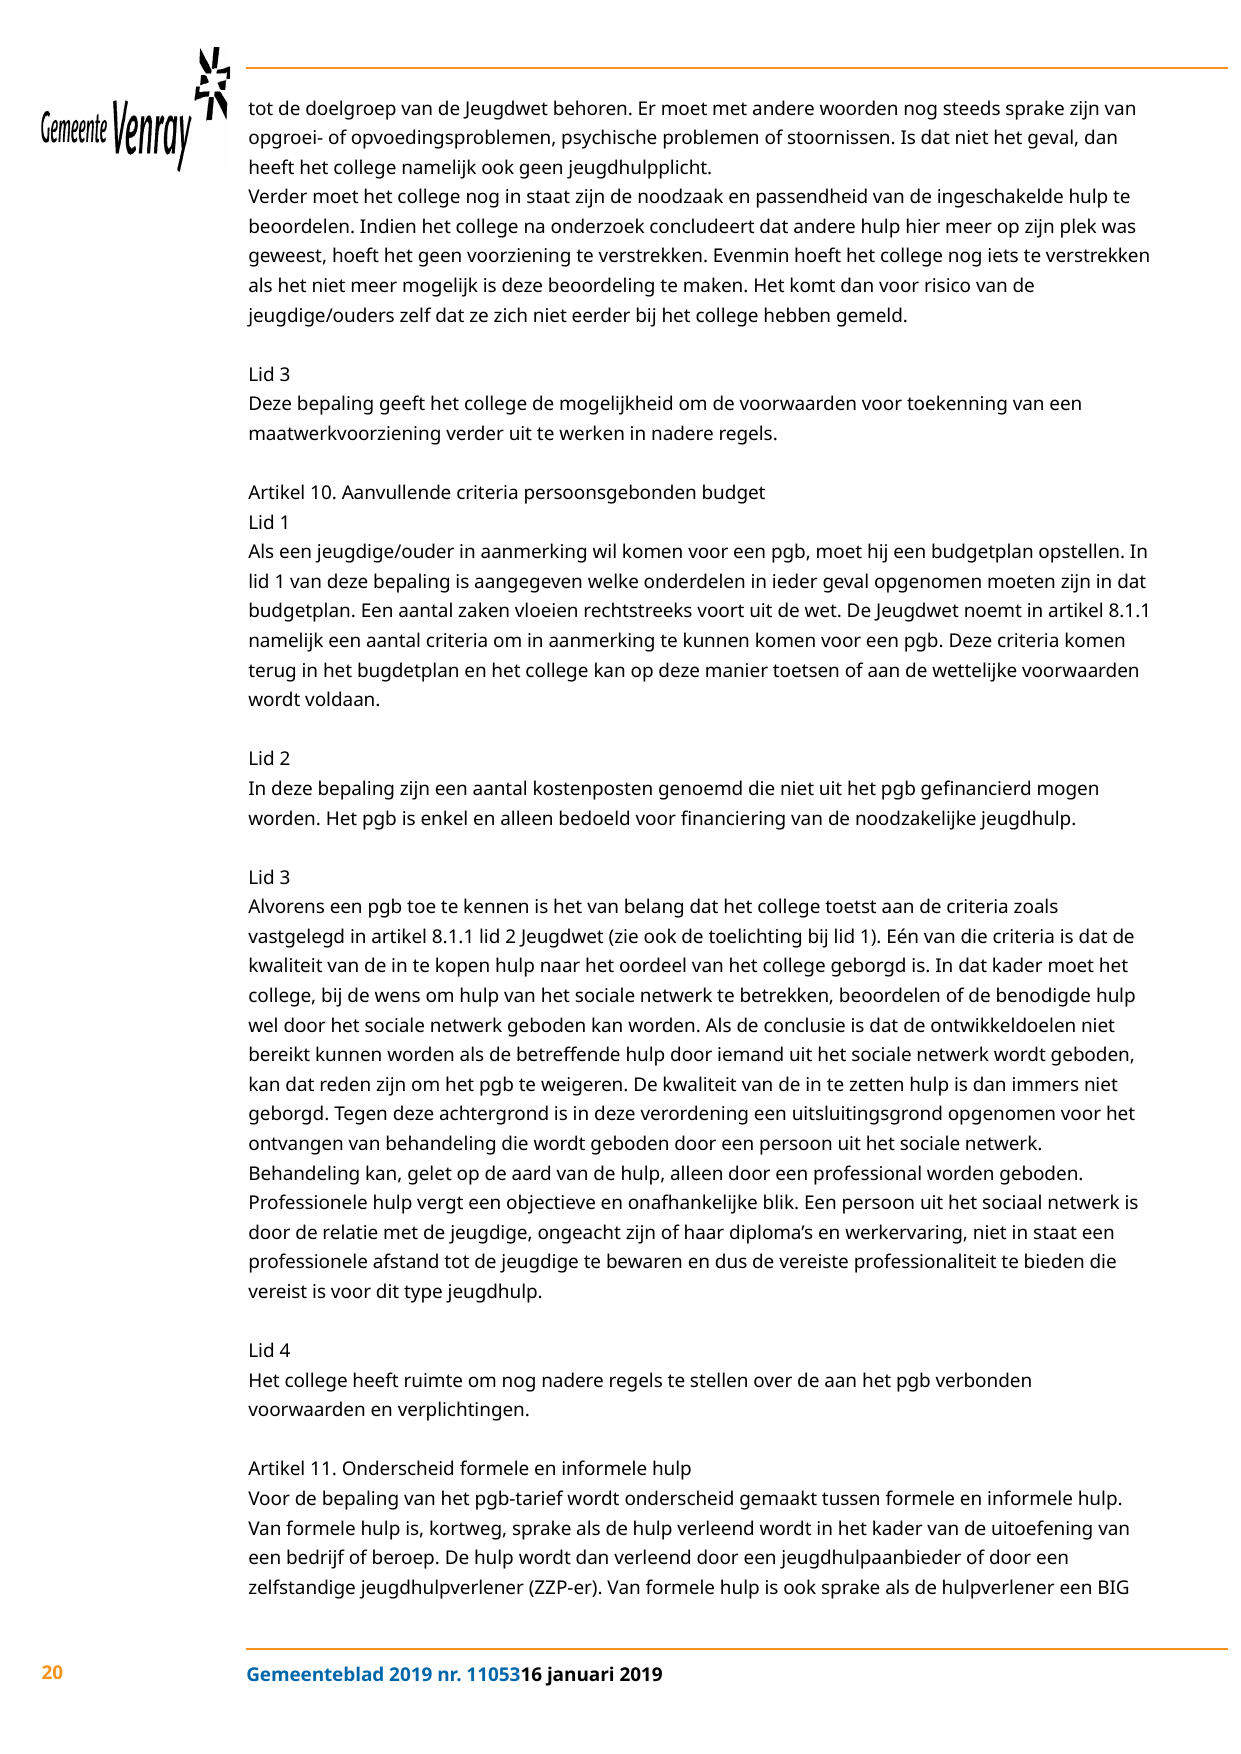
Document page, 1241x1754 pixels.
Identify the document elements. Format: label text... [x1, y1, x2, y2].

text Artikel 10. Aanvullende criteria persoonsgebonden budget [248, 479, 1152, 505]
picture [41, 47, 231, 172]
text In deze bepaling zijn een aantal kostenposten genoemd die niet uit het pgb gefinancierd mogen worden. Het pgb is enkel en alleen bedoeld voor financiering van de noodzakelijke jeugdhulp. [248, 775, 1152, 831]
text Het college heeft ruimte om nog nadere regels te stellen over de aan het pgb verbonden voorwaarden en verplichtingen. [248, 1367, 1152, 1422]
text Lid 3 [248, 864, 1152, 890]
text Lid 4 [248, 1337, 1152, 1363]
text Verder moet het college nog in staat zijn de noodzaak en passendheid van de ingeschakelde hulp te beoordelen. Indien het college na onderzoek concludeert dat andere hulp hier meer op zijn plek was geweest, hoeft het geen voorziening te verstrekken. Evenmin hoeft het college nog iets te verstrekken als het niet meer mogelijk is deze beoordeling te maken. Het komt dan voor risico van de jeugdige/ouders zelf dat ze zich niet eerder bij het college hebben gemeld. [248, 183, 1152, 328]
text Lid 1 [248, 509, 1152, 535]
text Artikel 11. Onderscheid formele en informele hulp [248, 1456, 1152, 1481]
text Lid 2 [248, 746, 1152, 771]
text Lid 3 [248, 361, 1152, 387]
text Als een jeugdige/ouder in aanmerking wil komen voor een pgb, moet hij een budgetplan opstellen. In lid 1 van deze bepaling is aangegeven welke onderdelen in ieder geval opgenomen moeten zijn in dat budgetplan. Een aantal zaken vloeien rechtstreeks voort uit de wet. De Jeugdwet noemt in artikel 8.1.1 namelijk een aantal criteria om in aanmerking te kunnen komen voor een pgb. Deze criteria komen terug in het bugdetplan en het college kan op deze manier toetsen of aan de wettelijke voorwaarden wordt voldaan. [248, 538, 1152, 712]
text Voor de bepaling van het pgb-tarief wordt onderscheid gemaakt tussen formele en informele hulp. Van formele hulp is, kortweg, sprake als de hulp verleend wordt in het kader van de uitoefening van een bedrijf of beroep. De hulp wordt dan verleend door een jeugdhulpaanbieder of door een zelfstandige jeugdhulpverlener (ZZP-er). Van formele hulp is ook sprake als de hulpverlener een BIG [248, 1485, 1152, 1600]
text tot de doelgroep van de Jeugdwet behoren. Er moet met andere woorden nog steeds sprake zijn van opgroei- of opvoedingsproblemen, psychische problemen of stoornissen. Is dat niet het geval, dan heeft het college namelijk ook geen jeugdhulpplicht. [248, 95, 1152, 180]
text Deze bepaling geeft het college de mogelijkheid om de voorwaarden voor toekenning van een maatwerkvoorziening verder uit te werken in nadere regels. [248, 391, 1152, 446]
text Alvorens een pgb toe te kennen is het van belang dat het college toetst aan de criteria zoals vastgelegd in artikel 8.1.1 lid 2 Jeugdwet (zie ook de toelichting bij lid 1). Eén van die criteria is dat de kwaliteit van de in te kopen hulp naar het oordeel van het college geborgd is. In dat kader moet het college, bij de wens om hulp van het sociale netwerk te betrekken, beoordelen of de benodigde hulp wel door het sociale netwerk geboden kan worden. Als de conclusie is dat de ontwikkeldoelen niet bereikt kunnen worden als de betreffende hulp door iemand uit het sociale netwerk wordt geboden, kan dat reden zijn om het pgb te weigeren. De kwaliteit van de in te zetten hulp is dan immers niet geborgd. Tegen deze achtergrond is in deze verordening een uitsluitingsgrond opgenomen voor het ontvangen van behandeling die wordt geboden door een persoon uit het sociale netwerk. Behandeling kan, gelet op de aard van de hulp, alleen door een professional worden geboden. Professionele hulp vergt een objectieve en onafhankelijke blik. Een persoon uit het sociaal netwerk is door de relatie met de jeugdige, ongeacht zijn of haar diploma’s en werkervaring, niet in staat een professionele afstand tot de jeugdige te bewaren en dus de vereiste professionaliteit te bieden die vereist is voor dit type jeugdhulp. [248, 893, 1152, 1304]
